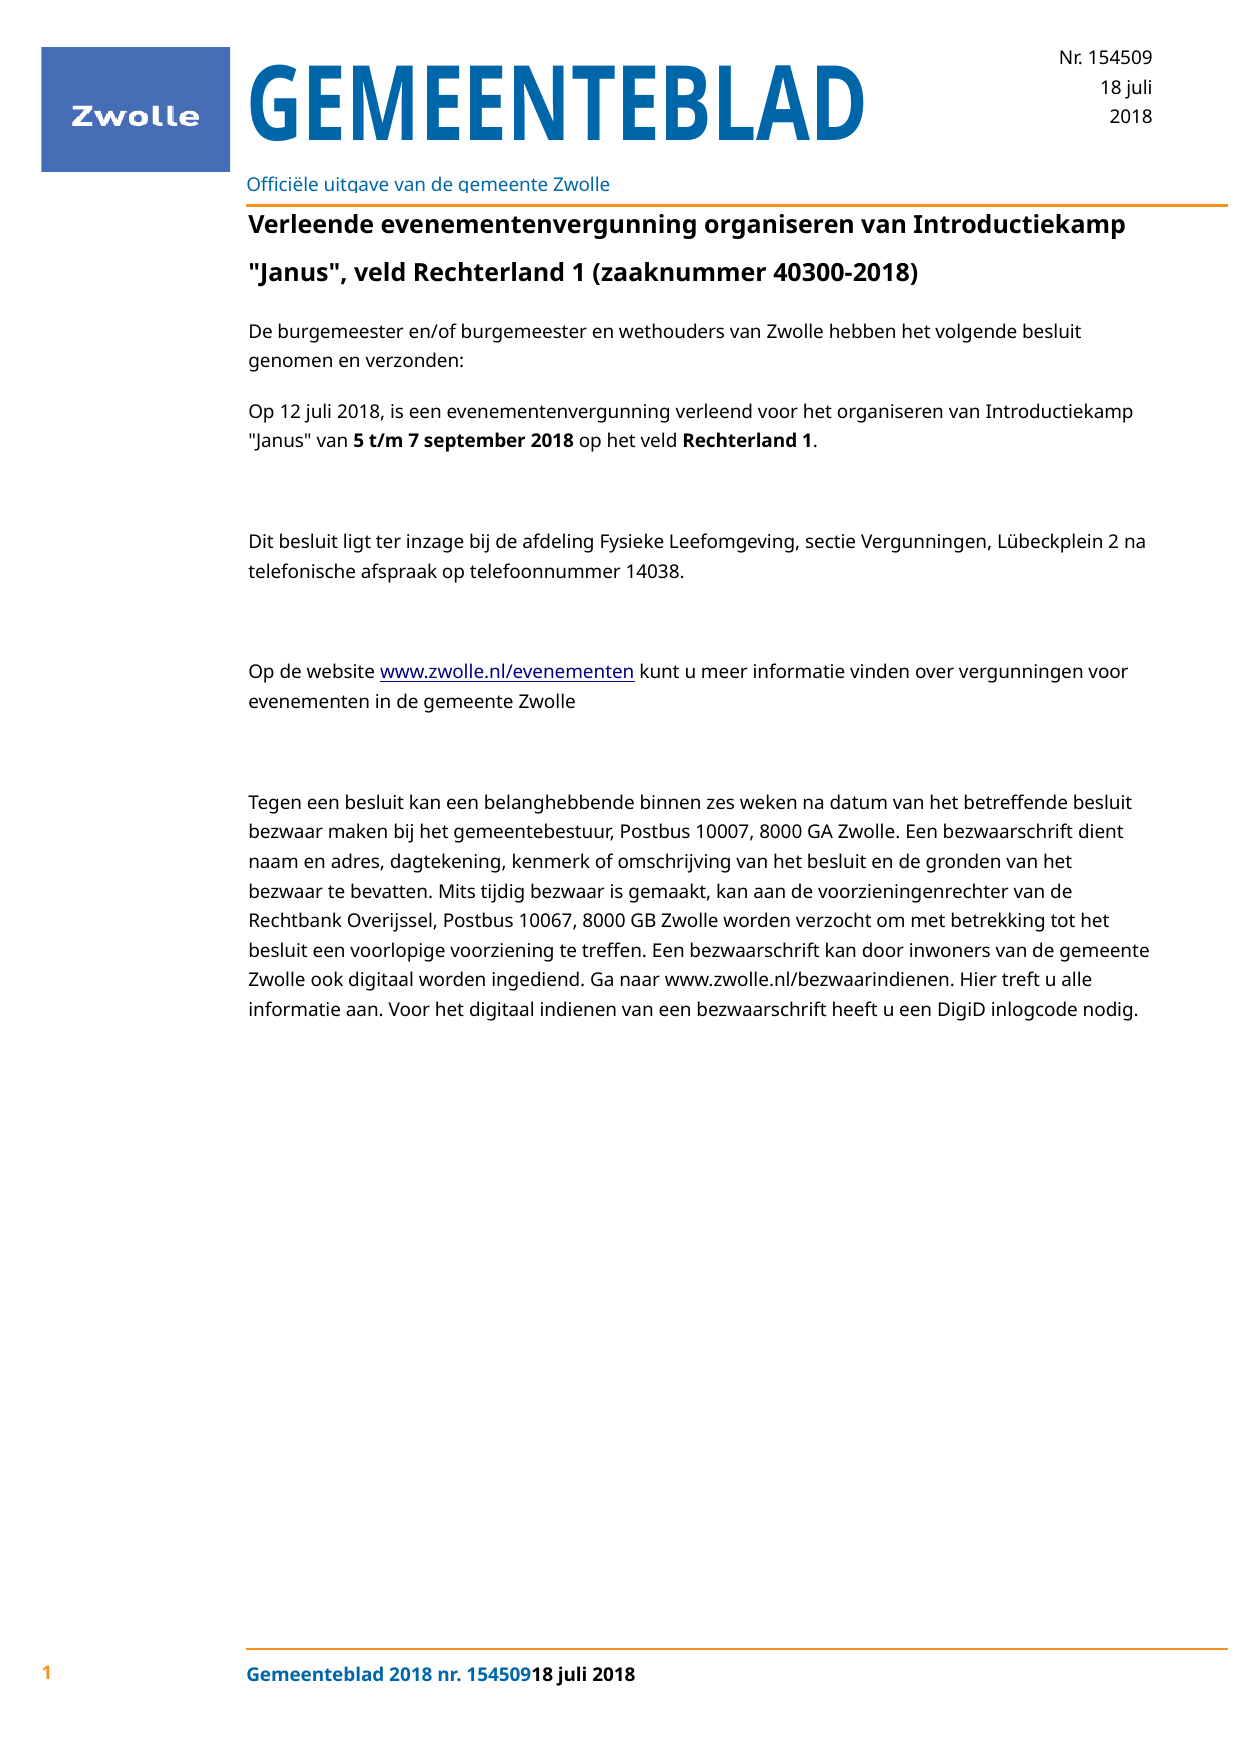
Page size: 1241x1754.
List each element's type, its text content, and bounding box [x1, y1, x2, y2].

text Verleende evenementenvergunning organiseren van Introductiekamp "Janus", veld Rechterland 1 (zaaknummer 40300-2018) [248, 207, 1152, 288]
text Op de website www.zwolle.nl/evenementen kunt u meer informatie vinden over vergunningen voor evenementen in de gemeente Zwolle [248, 659, 1152, 714]
text Op 12 juli 2018, is een evenementenvergunning verleend voor het organiseren van Introductiekamp "Janus" van 5 t/m 7 september 2018 op het veld Rechterland 1. [248, 398, 1152, 453]
text Tegen een besluit kan een belanghebbende binnen zes weken na datum van het betreffende besluit bezwaar maken bij het gemeentebestuur, Postbus 10007, 8000 GA Zwolle. Een bezwaarschrift dient naam en adres, dagtekening, kenmerk of omschrijving van het besluit en de gronden van het bezwaar te bevatten. Mits tijdig bezwaar is gemaakt, kan aan de voorzieningenrechter van de Rechtbank Overijssel, Postbus 10067, 8000 GB Zwolle worden verzocht om met betrekking tot het besluit een voorlopige voorziening te treffen. Een bezwaarschrift kan door inwoners van de gemeente Zwolle ook digitaal worden ingediend. Ga naar www.zwolle.nl/bezwaarindienen. Hier treft u alle informatie aan. Voor het digitaal indienen van een bezwaarschrift heeft u een DigiD inlogcode nodig. [248, 789, 1152, 1022]
picture [41, 47, 231, 172]
text De burgemeester en/of burgemeester en wethouders van Zwolle hebben het volgende besluit genomen en verzonden: [248, 318, 1152, 373]
text Dit besluit ligt ter inzage bij de afdeling Fysieke Leefomgeving, sectie Vergunningen, Lübeckplein 2 na telefonische afspraak op telefoonnummer 14038. [248, 528, 1152, 584]
